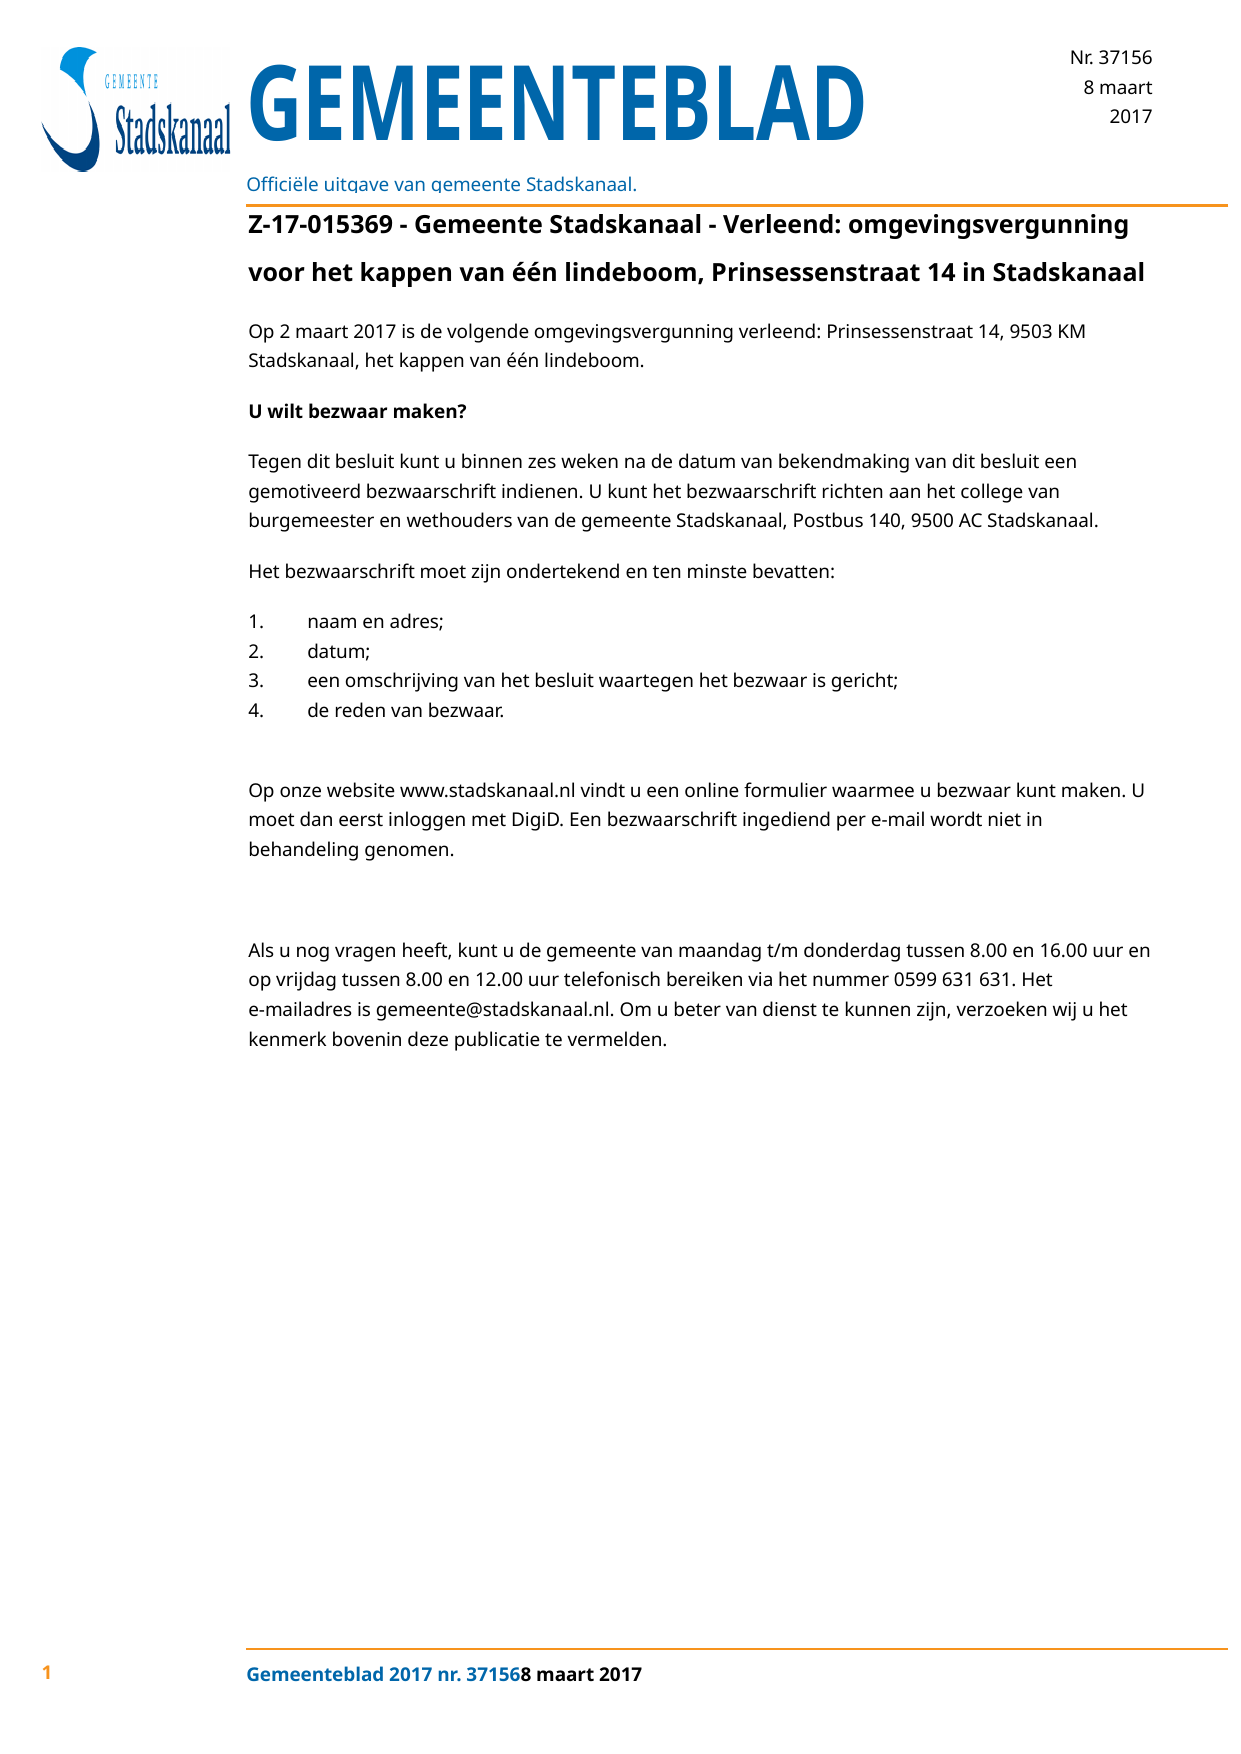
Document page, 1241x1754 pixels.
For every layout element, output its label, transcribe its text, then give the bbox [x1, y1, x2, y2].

text Op onze website www.stadskanaal.nl vindt u een online formulier waarmee u bezwaar kunt maken. U moet dan eerst inloggen met DigiD. Een bezwaarschrift ingediend per e-mail wordt niet in behandeling genomen. [248, 777, 1152, 862]
text Tegen dit besluit kunt u binnen zes weken na de datum van bekendmaking van dit besluit een gemotiveerd bezwaarschrift indienen. U kunt het bezwaarschrift richten aan het college van burgemeester en wethouders van de gemeente Stadskanaal, Postbus 140, 9500 AC Stadskanaal. [248, 448, 1152, 533]
text Op 2 maart 2017 is de volgende omgevingsvergunning verleend: Prinsessenstraat 14, 9503 KM Stadskanaal, het kappen van één lindeboom. [248, 318, 1152, 373]
list datum; [248, 638, 1152, 664]
text Het bezwaarschrift moet zijn ondertekend en ten minste bevatten: [248, 558, 1152, 584]
picture [41, 47, 231, 172]
list naam en adres; [248, 608, 1152, 634]
text U wilt bezwaar maken? [248, 398, 1152, 424]
list een omschrijving van het besluit waartegen het bezwaar is gericht; [248, 667, 1152, 693]
text Als u nog vragen heeft, kunt u de gemeente van maandag t/m donderdag tussen 8.00 en 16.00 uur en op vrijdag tussen 8.00 en 12.00 uur telefonisch bereiken via het nummer 0599 631 631. Het e‑mailadres is gemeente@stadskanaal.nl. Om u beter van dienst te kunnen zijn, verzoeken wij u het kenmerk bovenin deze publicatie te vermelden. [248, 937, 1152, 1052]
list de reden van bezwaar. [248, 697, 1152, 723]
text Z-17-015369 - Gemeente Stadskanaal - Verleend: omgevingsvergunning voor het kappen van één lindeboom, Prinsessenstraat 14 in Stadskanaal [248, 207, 1152, 288]
